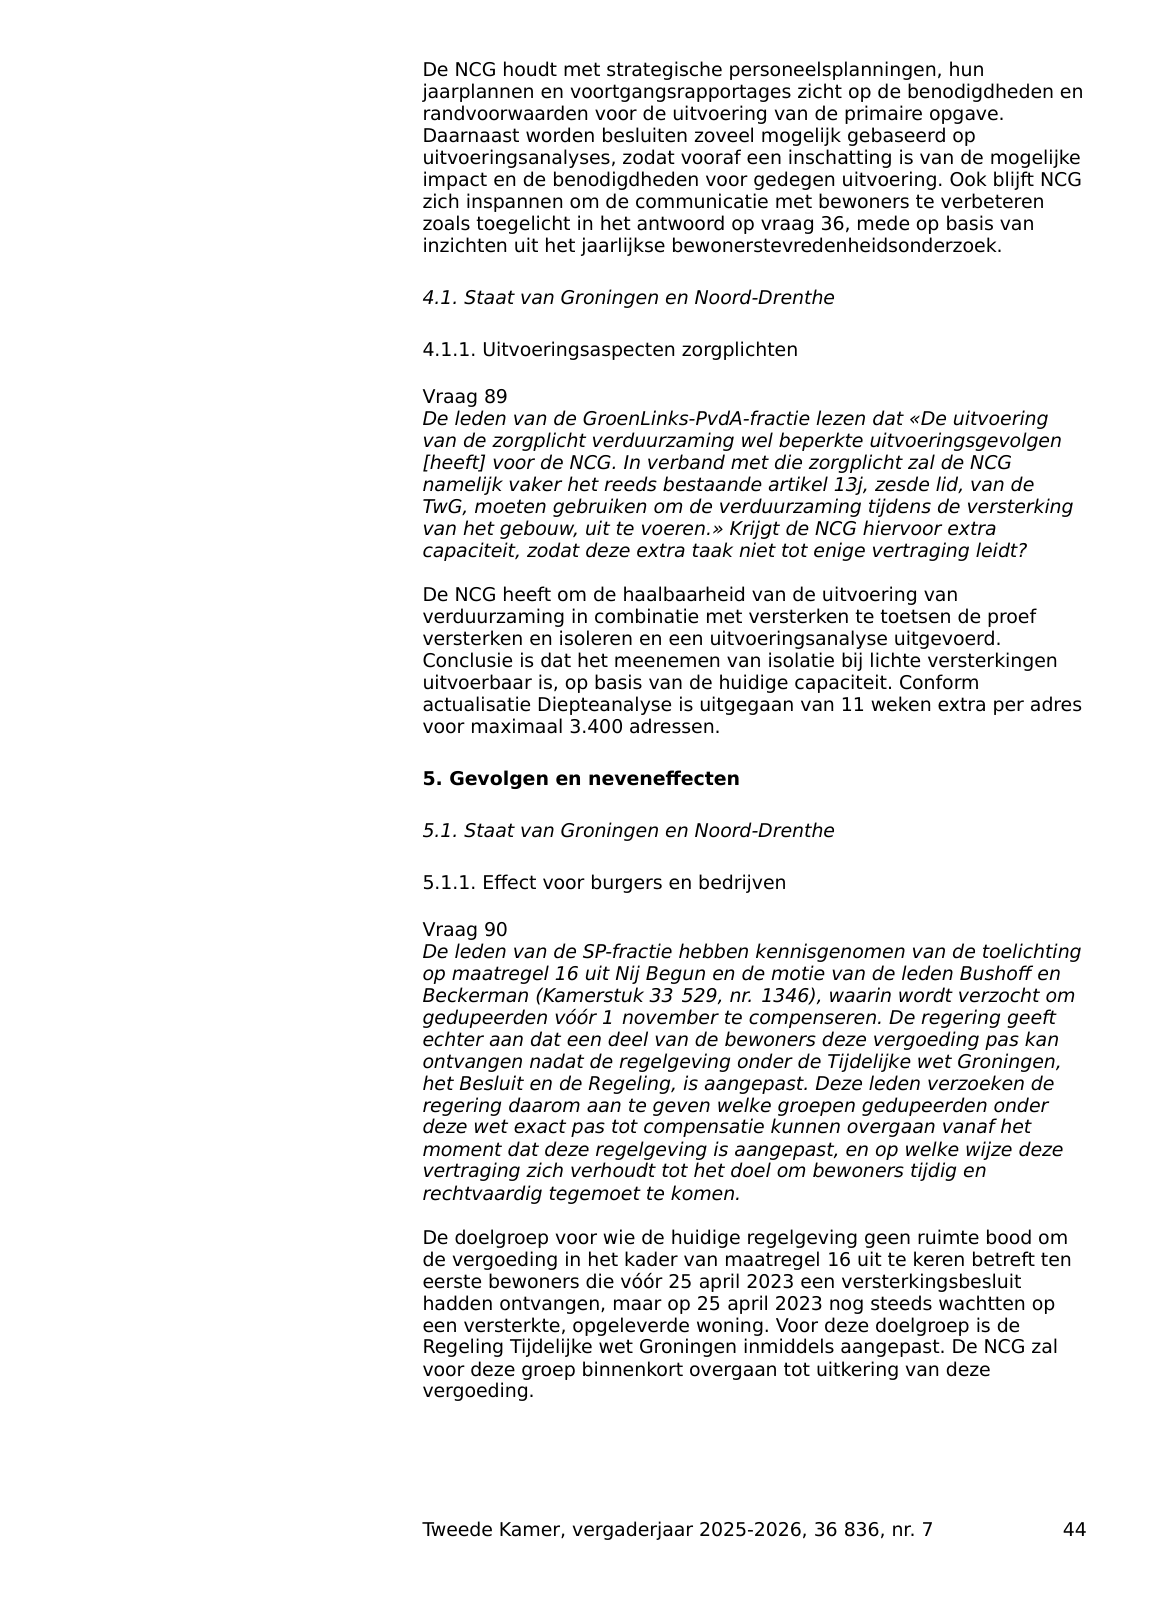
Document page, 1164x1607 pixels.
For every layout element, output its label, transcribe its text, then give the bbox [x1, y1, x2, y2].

text Vraag 90 [422, 919, 1087, 941]
text Vraag 89 [422, 386, 1087, 408]
subtitle 5. Gevolgen en neveneffecten [422, 768, 1087, 790]
subtitle 4.1. Staat van Groningen en Noord-Drenthe [422, 287, 1087, 309]
text De leden van de GroenLinks-PvdA-fractie lezen dat «De uitvoering van de zorgplicht verduurzaming wel beperkte uitvoeringsgevolgen [heeft] voor de NCG. In verband met die zorgplicht zal de NCG namelijk vaker het reeds bestaande artikel 13j, zesde lid, van de TwG, moeten gebruiken om de verduurzaming tijdens de versterking van het gebouw, uit te voeren.» Krijgt de NCG hiervoor extra capaciteit, zodat deze extra taak niet tot enige vertraging leidt? [422, 408, 1087, 562]
subtitle 4.1.1. Uitvoeringsaspecten zorgplichten [422, 339, 1087, 361]
subtitle 5.1. Staat van Groningen en Noord-Drenthe [422, 820, 1087, 842]
text De leden van de SP-fractie hebben kennisgenomen van de toelichting op maatregel 16 uit Nij Begun en de motie van de leden Bushoff en Beckerman (Kamerstuk 33 529, nr. 1346), waarin wordt verzocht om gedupeerden vóór 1 november te compenseren. De regering geeft echter aan dat een deel van de bewoners deze vergoeding pas kan ontvangen nadat de regelgeving onder de Tijdelijke wet Groningen, het Besluit en de Regeling, is aangepast. Deze leden verzoeken de regering daarom aan te geven welke groepen gedupeerden onder deze wet exact pas tot compensatie kunnen overgaan vanaf het moment dat deze regelgeving is aangepast, en op welke wijze deze vertraging zich verhoudt tot het doel om bewoners tijdig en rechtvaardig tegemoet te komen. [422, 941, 1087, 1204]
text De doelgroep voor wie de huidige regelgeving geen ruimte bood om de vergoeding in het kader van maatregel 16 uit te keren betreft ten eerste bewoners die vóór 25 april 2023 een versterkingsbesluit hadden ontvangen, maar op 25 april 2023 nog steeds wachtten op een versterkte, opgeleverde woning. Voor deze doelgroep is de Regeling Tijdelijke wet Groningen inmiddels aangepast. De NCG zal voor deze groep binnenkort overgaan tot uitkering van deze vergoeding. [422, 1227, 1087, 1402]
text De NCG houdt met strategische personeelsplanningen, hun jaarplannen en voortgangsrapportages zicht op de benodigdheden en randvoorwaarden voor de uitvoering van de primaire opgave. Daarnaast worden besluiten zoveel mogelijk gebaseerd op uitvoeringsanalyses, zodat vooraf een inschatting is van de mogelijke impact en de benodigdheden voor gedegen uitvoering. Ook blijft NCG zich inspannen om de communicatie met bewoners te verbeteren zoals toegelicht in het antwoord op vraag 36, mede op basis van inzichten uit het jaarlijkse bewonerstevredenheidsonderzoek. [422, 59, 1087, 257]
text De NCG heeft om de haalbaarheid van de uitvoering van verduurzaming in combinatie met versterken te toetsen de proef versterken en isoleren en een uitvoeringsanalyse uitgevoerd. Conclusie is dat het meenemen van isolatie bij lichte versterkingen uitvoerbaar is, op basis van de huidige capaciteit. Conform actualisatie Diepteanalyse is uitgegaan van 11 weken extra per adres voor maximaal 3.400 adressen. [422, 584, 1087, 738]
subtitle 5.1.1. Effect voor burgers en bedrijven [422, 872, 1087, 894]
